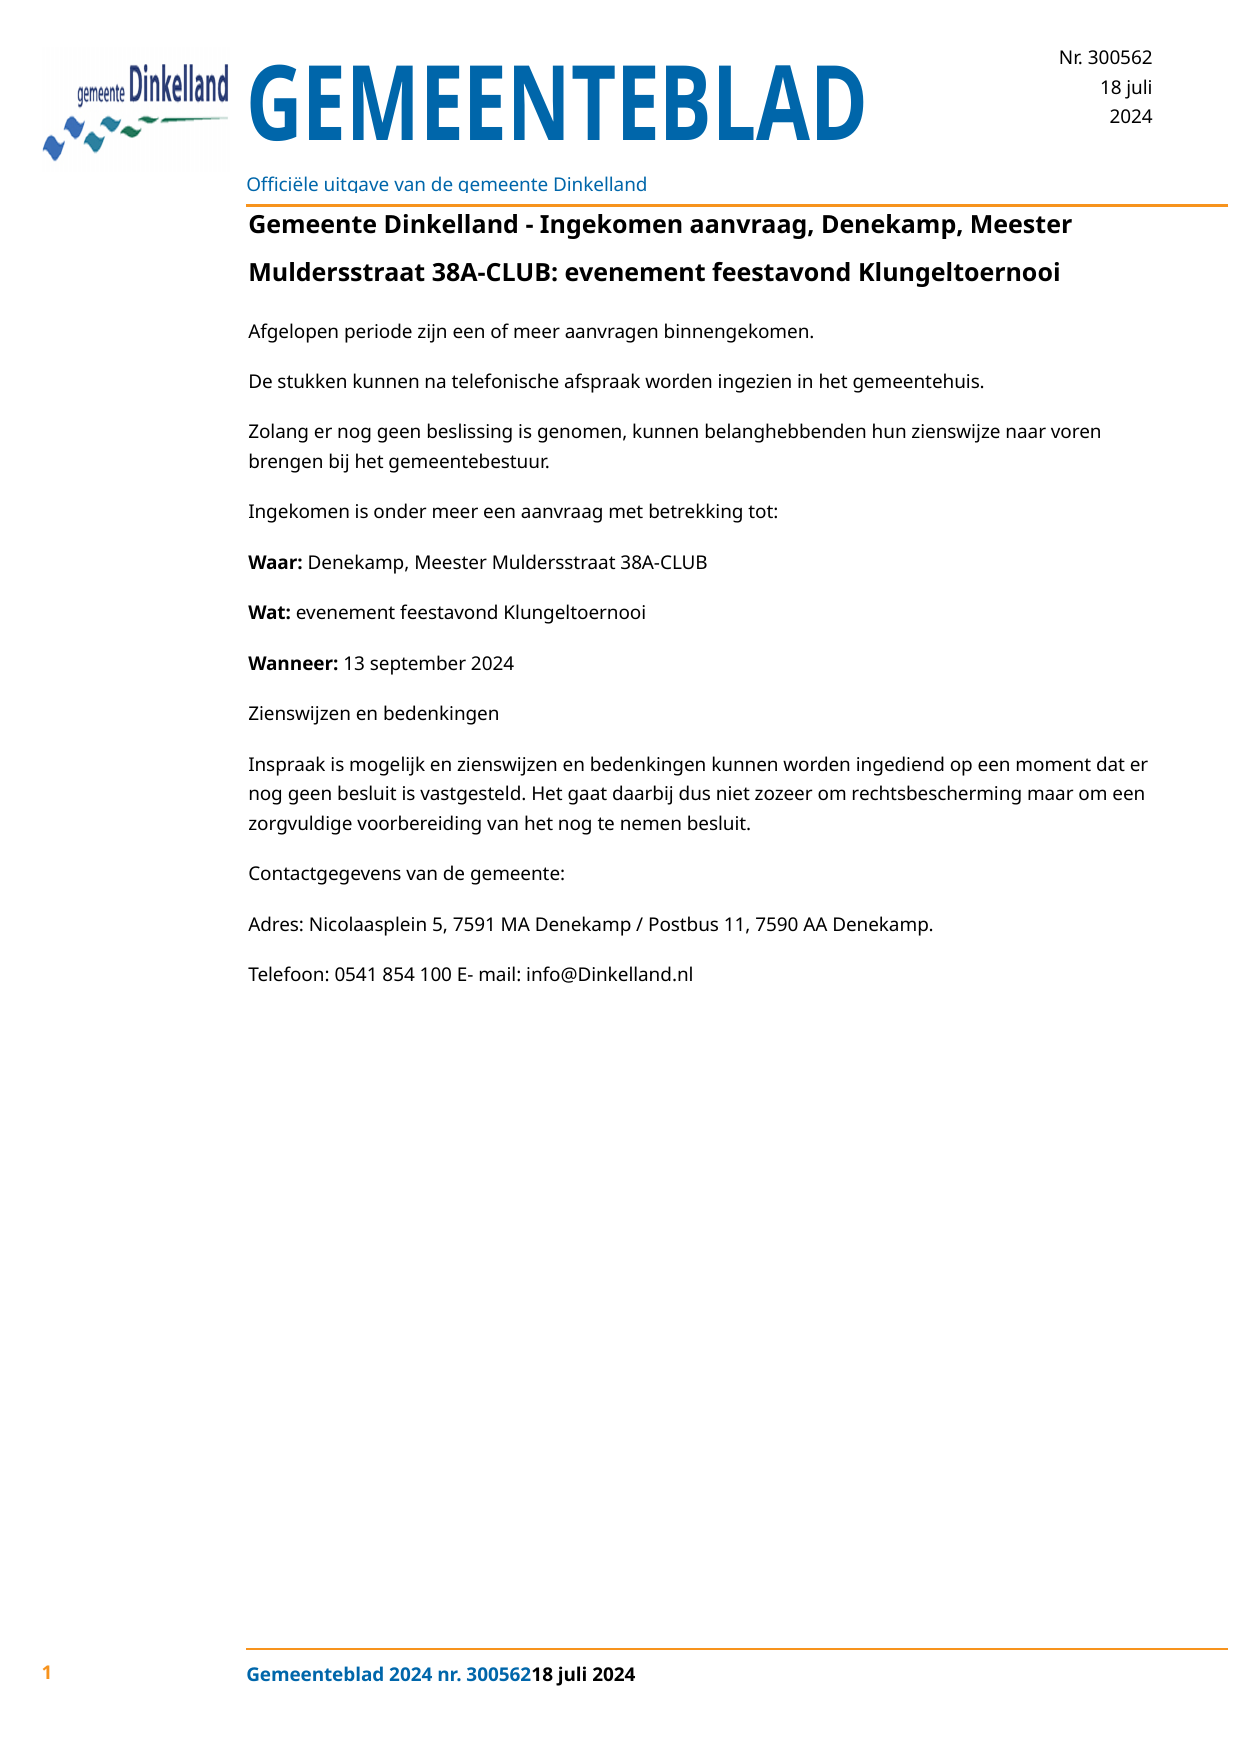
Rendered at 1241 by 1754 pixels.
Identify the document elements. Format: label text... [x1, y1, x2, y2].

text Ingekomen is onder meer een aanvraag met betrekking tot: [248, 499, 1152, 524]
text Zienswijzen en bedenkingen [248, 700, 1152, 726]
text Afgelopen periode zijn een of meer aanvragen binnengekomen. [248, 318, 1152, 344]
text Zolang er nog geen beslissing is genomen, kunnen belanghebbenden hun zienswijze naar voren brengen bij het gemeentebestuur. [248, 419, 1152, 474]
text Waar: Denekamp, Meester Muldersstraat 38A-CLUB [248, 549, 1152, 575]
text Contactgegevens van de gemeente: [248, 860, 1152, 886]
text Wat: evenement feestavond Klungeltoernooi [248, 599, 1152, 625]
text Gemeente Dinkelland - Ingekomen aanvraag, Denekamp, Meester Muldersstraat 38A-CLUB: evenement feestavond Klungeltoernooi [248, 207, 1152, 288]
text De stukken kunnen na telefonische afspraak worden ingezien in het gemeentehuis. [248, 368, 1152, 394]
picture [41, 47, 231, 172]
text Telefoon: 0541 854 100 E- mail: info@Dinkelland.nl [248, 961, 1152, 987]
text Inspraak is mogelijk en zienswijzen en bedenkingen kunnen worden ingediend op een moment dat er nog geen besluit is vastgesteld. Het gaat daarbij dus niet zozeer om rechtsbescherming maar om een zorgvuldige voorbereiding van het nog te nemen besluit. [248, 751, 1152, 836]
text Adres: Nicolaasplein 5, 7591 MA Denekamp / Postbus 11, 7590 AA Denekamp. [248, 911, 1152, 937]
text Wanneer: 13 september 2024 [248, 650, 1152, 676]
